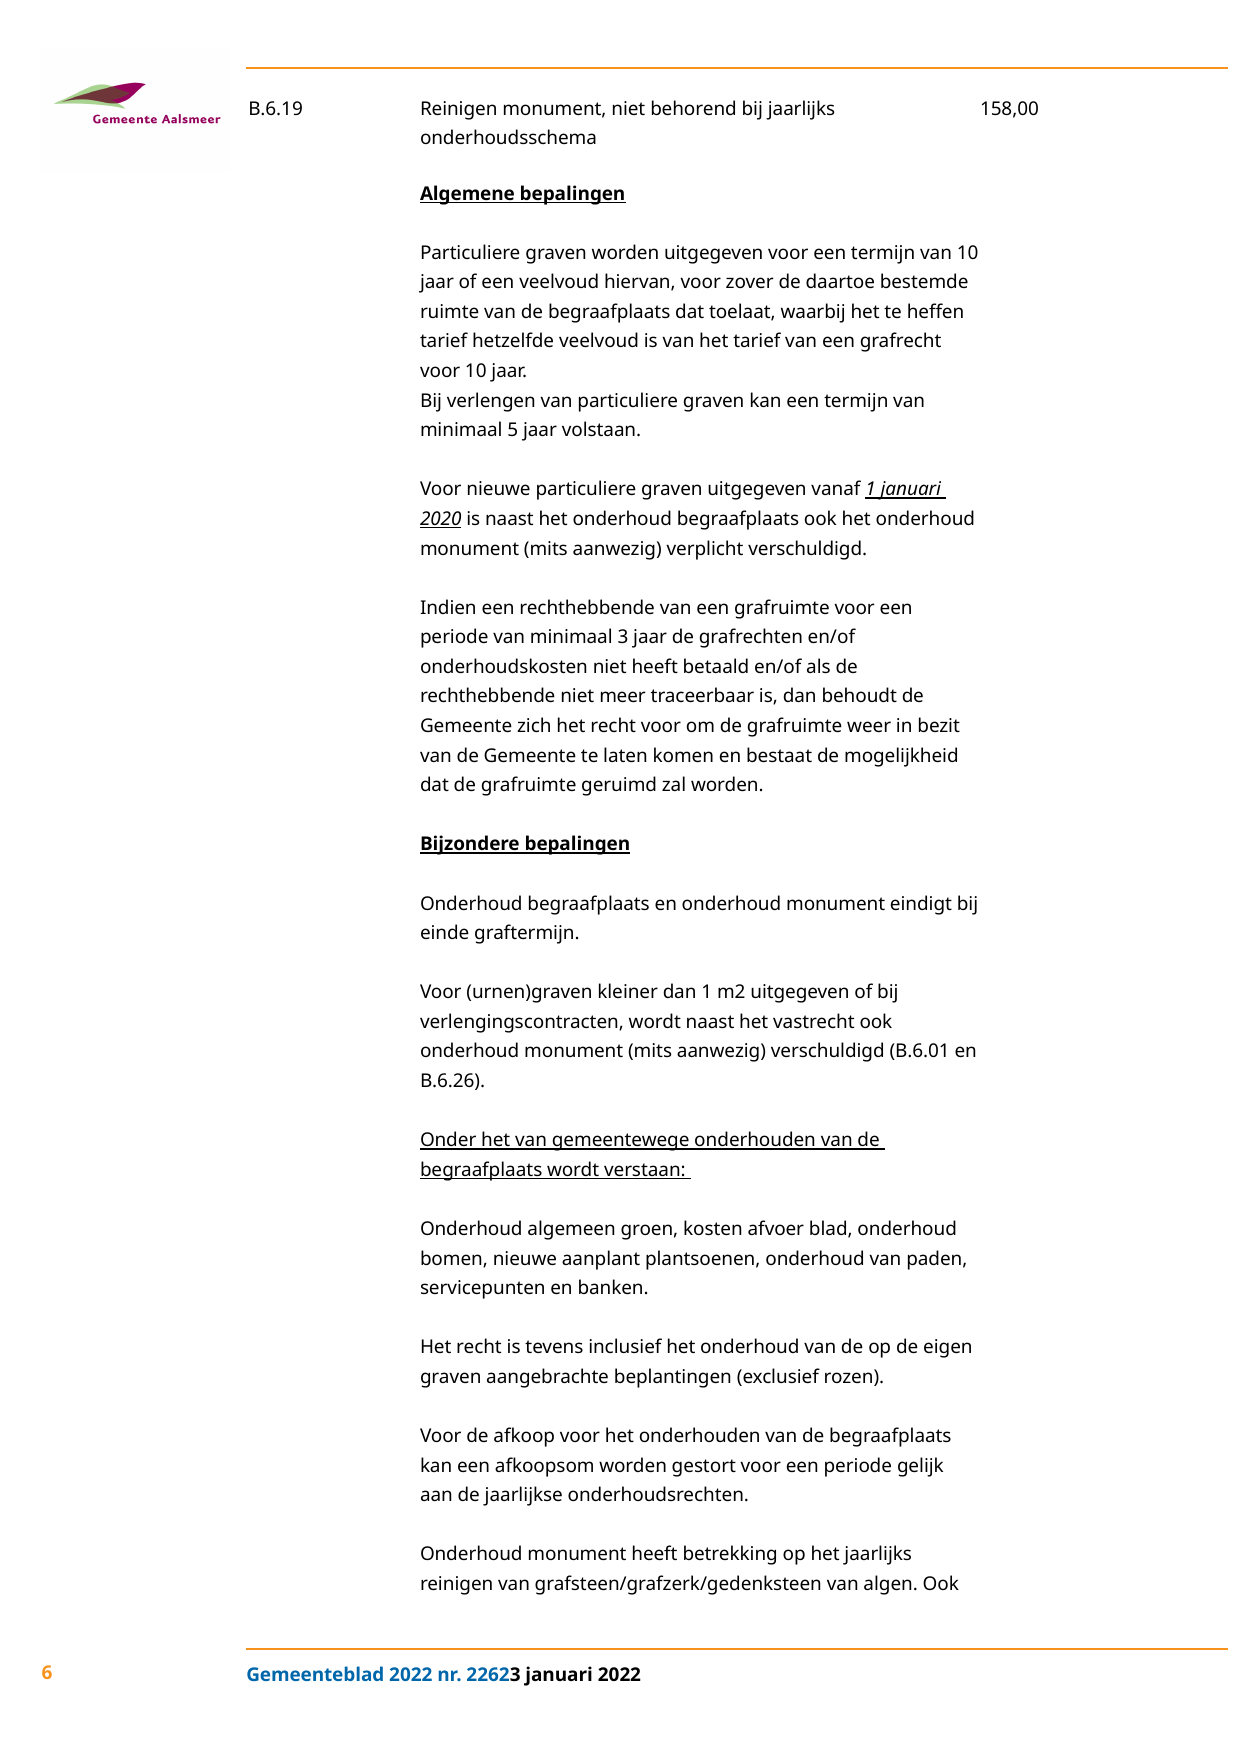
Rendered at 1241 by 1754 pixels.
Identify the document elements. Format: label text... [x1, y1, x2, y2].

table_cell 158,00 [980, 95, 1152, 150]
table_cell B.6.19 [248, 95, 420, 150]
table_cell [980, 150, 1152, 1596]
picture [41, 47, 231, 172]
table_cell Algemene bepalingen Particuliere graven worden uitgegeven voor een termijn van 10 jaar of een veelvoud hiervan, voor zover de daartoe bestemde ruimte van de begraafplaats dat toelaat, waarbij het te heffen tarief hetzelfde veelvoud is van het tarief van een grafrecht voor 10 jaar. Bij verlengen van particuliere graven kan een termijn van minimaal 5 jaar volstaan. Voor nieuwe particuliere graven uitgegeven vanaf 1 januari 2020 is naast het onderhoud begraafplaats ook het onderhoud monument (mits aanwezig) verplicht verschuldigd. Indien een rechthebbende van een grafruimte voor een periode van minimaal 3 jaar de grafrechten en/of onderhoudskosten niet heeft betaald en/of als de rechthebbende niet meer traceerbaar is, dan behoudt de Gemeente zich het recht voor om de grafruimte weer in bezit van de Gemeente te laten komen en bestaat de mogelijkheid dat de grafruimte geruimd zal worden. Bijzondere bepalingen Onderhoud begraafplaats en onderhoud monument eindigt bij einde graftermijn. Voor (urnen)graven kleiner dan 1 m2 uitgegeven of bij verlengingscontracten, wordt naast het vastrecht ook onderhoud monument (mits aanwezig) verschuldigd (B.6.01 en B.6.26). Onder het van gemeentewege onderhouden van de begraafplaats wordt verstaan: Onderhoud algemeen groen, kosten afvoer blad, onderhoud bomen, nieuwe aanplant plantsoenen, onderhoud van paden, servicepunten en banken. Het recht is tevens inclusief het onderhoud van de op de eigen graven aangebrachte beplantingen (exclusief rozen). Voor de afkoop voor het onderhouden van de begraafplaats kan een afkoopsom worden gestort voor een periode gelijk aan de jaarlijkse onderhoudsrechten. Onderhoud monument heeft betrekking op het jaarlijks reinigen van grafsteen/grafzerk/gedenksteen van algen. Ook [420, 150, 980, 1596]
table_cell Reinigen monument, niet behorend bij jaarlijks onderhoudsschema [420, 95, 980, 150]
table_cell [248, 150, 420, 1596]
